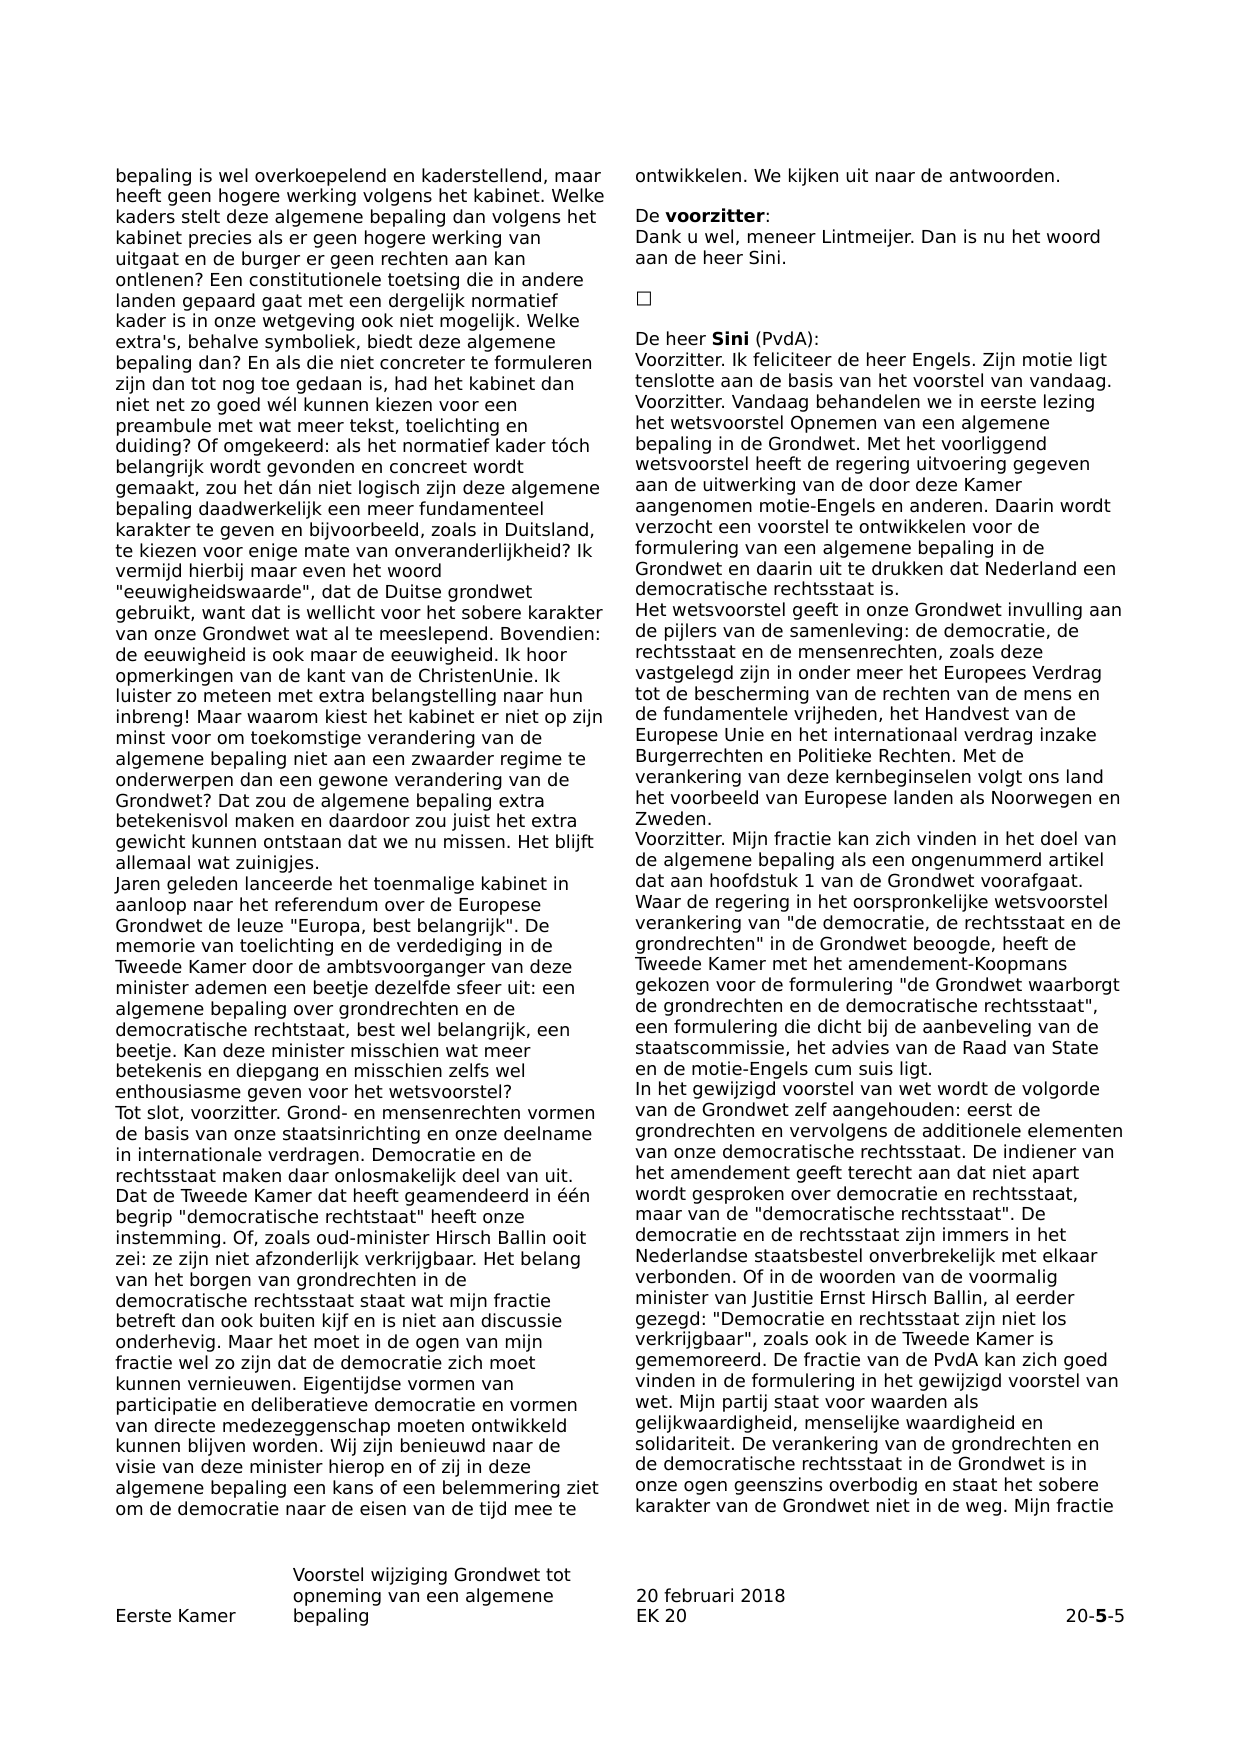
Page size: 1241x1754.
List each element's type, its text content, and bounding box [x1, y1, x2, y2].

text Voorzitter. Ik feliciteer de heer Engels. Zijn motie ligt tenslotte aan de basis van het voorstel van vandaag. [635, 350, 1125, 392]
text Het wetsvoorstel geeft in onze Grondwet invulling aan de pijlers van de samenleving: de democratie, de rechtsstaat en de mensenrechten, zoals deze vastgelegd zijn in onder meer het Europees Verdrag tot de bescherming van de rechten van de mens en de fundamentele vrijheden, het Handvest van de Europese Unie en het internationaal verdrag inzake Burgerrechten en Politieke Rechten. Met de verankering van deze kernbeginselen volgt ons land het voorbeeld van Europese landen als Noorwegen en Zweden. [635, 600, 1125, 829]
text De voorzitter: [635, 206, 1125, 227]
text bepaling is wel overkoepelend en kaderstellend, maar heeft geen hogere werking volgens het kabinet. Welke kaders stelt deze algemene bepaling dan volgens het kabinet precies als er geen hogere werking van uitgaat en de burger er geen rechten aan kan ontlenen? Een constitutionele toetsing die in andere landen gepaard gaat met een dergelijk normatief kader is in onze wetgeving ook niet mogelijk. Welke extra's, behalve symboliek, biedt deze algemene bepaling dan? En als die niet concreter te formuleren zijn dan tot nog toe gedaan is, had het kabinet dan niet net zo goed wél kunnen kiezen voor een preambule met wat meer tekst, toelichting en duiding? Of omgekeerd: als het normatief kader tóch belangrijk wordt gevonden en concreet wordt gemaakt, zou het dán niet logisch zijn deze algemene bepaling daadwerkelijk een meer fundamenteel karakter te geven en bijvoorbeeld, zoals in Duitsland, te kiezen voor enige mate van onveranderlijkheid? Ik vermijd hierbij maar even het woord "eeuwigheidswaarde", dat de Duitse grondwet gebruikt, want dat is wellicht voor het sobere karakter van onze Grondwet wat al te meeslepend. Bovendien: de eeuwigheid is ook maar de eeuwigheid. Ik hoor opmerkingen van de kant van de ChristenUnie. Ik luister zo meteen met extra belangstelling naar hun inbreng! Maar waarom kiest het kabinet er niet op zijn minst voor om toekomstige verandering van de algemene bepaling niet aan een zwaarder regime te onderwerpen dan een gewone verandering van de Grondwet? Dat zou de algemene bepaling extra betekenisvol maken en daardoor zou juist het extra gewicht kunnen ontstaan dat we nu missen. Het blijft allemaal wat zuinigjes. [115, 165, 605, 874]
text De heer Sini (PvdA): [635, 329, 1125, 350]
text In het gewijzigd voorstel van wet wordt de volgorde van de Grondwet zelf aangehouden: eerst de grondrechten en vervolgens de additionele elementen van onze democratische rechtsstaat. De indiener van het amendement geeft terecht aan dat niet apart wordt gesproken over democratie en rechtsstaat, maar van de "democratische rechtsstaat". De democratie en de rechtsstaat zijn immers in het Nederlandse staatsbestel onverbrekelijk met elkaar verbonden. Of in de woorden van de voormalig minister van Justitie Ernst Hirsch Ballin, al eerder gezegd: "Democratie en rechtsstaat zijn niet los verkrijgbaar", zoals ook in de Tweede Kamer is gememoreerd. De fractie van de PvdA kan zich goed vinden in de formulering in het gewijzigd voorstel van wet. Mijn partij staat voor waarden als gelijkwaardigheid, menselijke waardigheid en solidariteit. De verankering van de grondrechten en de democratische rechtsstaat in de Grondwet is in onze ogen geenszins overbodig en staat het sobere karakter van de Grondwet niet in de weg. Mijn fractie [635, 1079, 1125, 1517]
text ⬜ [635, 288, 1125, 309]
text Voorzitter. Vandaag behandelen we in eerste lezing het wetsvoorstel Opnemen van een algemene bepaling in de Grondwet. Met het voorliggend wetsvoorstel heeft de regering uitvoering gegeven aan de uitwerking van de door deze Kamer aangenomen motie-Engels en anderen. Daarin wordt verzocht een voorstel te ontwikkelen voor de formulering van een algemene bepaling in de Grondwet en daarin uit te drukken dat Nederland een democratische rechtsstaat is. [635, 392, 1125, 600]
text Jaren geleden lanceerde het toenmalige kabinet in aanloop naar het referendum over de Europese Grondwet de leuze "Europa, best belangrijk". De memorie van toelichting en de verdediging in de Tweede Kamer door de ambtsvoorganger van deze minister ademen een beetje dezelfde sfeer uit: een algemene bepaling over grondrechten en de democratische rechtstaat, best wel belangrijk, een beetje. Kan deze minister misschien wat meer betekenis en diepgang en misschien zelfs wel enthousiasme geven voor het wetsvoorstel? [115, 874, 605, 1103]
text Voorzitter. Mijn fractie kan zich vinden in het doel van de algemene bepaling als een ongenummerd artikel dat aan hoofdstuk 1 van de Grondwet voorafgaat. Waar de regering in het oorspronkelijke wetsvoorstel verankering van "de democratie, de rechtsstaat en de grondrechten" in de Grondwet beoogde, heeft de Tweede Kamer met het amendement-Koopmans gekozen voor de formulering "de Grondwet waarborgt de grondrechten en de democratische rechtsstaat", een formulering die dicht bij de aanbeveling van de staatscommissie, het advies van de Raad van State en de motie-Engels cum suis ligt. [635, 829, 1125, 1079]
text Dank u wel, meneer Lintmeijer. Dan is nu het woord aan de heer Sini. [635, 227, 1125, 268]
text Tot slot, voorzitter. Grond- en mensenrechten vormen de basis van onze staatsinrichting en onze deelname in internationale verdragen. Democratie en de rechtsstaat maken daar onlosmakelijk deel van uit. Dat de Tweede Kamer dat heeft geamendeerd in één begrip "democratische rechtstaat" heeft onze instemming. Of, zoals oud-minister Hirsch Ballin ooit zei: ze zijn niet afzonderlijk verkrijgbaar. Het belang van het borgen van grondrechten in de democratische rechtsstaat staat wat mijn fractie betreft dan ook buiten kijf en is niet aan discussie onderhevig. Maar het moet in de ogen van mijn fractie wel zo zijn dat de democratie zich moet kunnen vernieuwen. Eigentijdse vormen van participatie en deliberatieve democratie en vormen van directe medezeggenschap moeten ontwikkeld kunnen blijven worden. Wij zijn benieuwd naar de visie van deze minister hierop en of zij in deze algemene bepaling een kans of een belemmering ziet om de democratie naar de eisen van de tijd mee te [115, 1103, 605, 1519]
text ontwikkelen. We kijken uit naar de antwoorden. [635, 165, 1125, 186]
